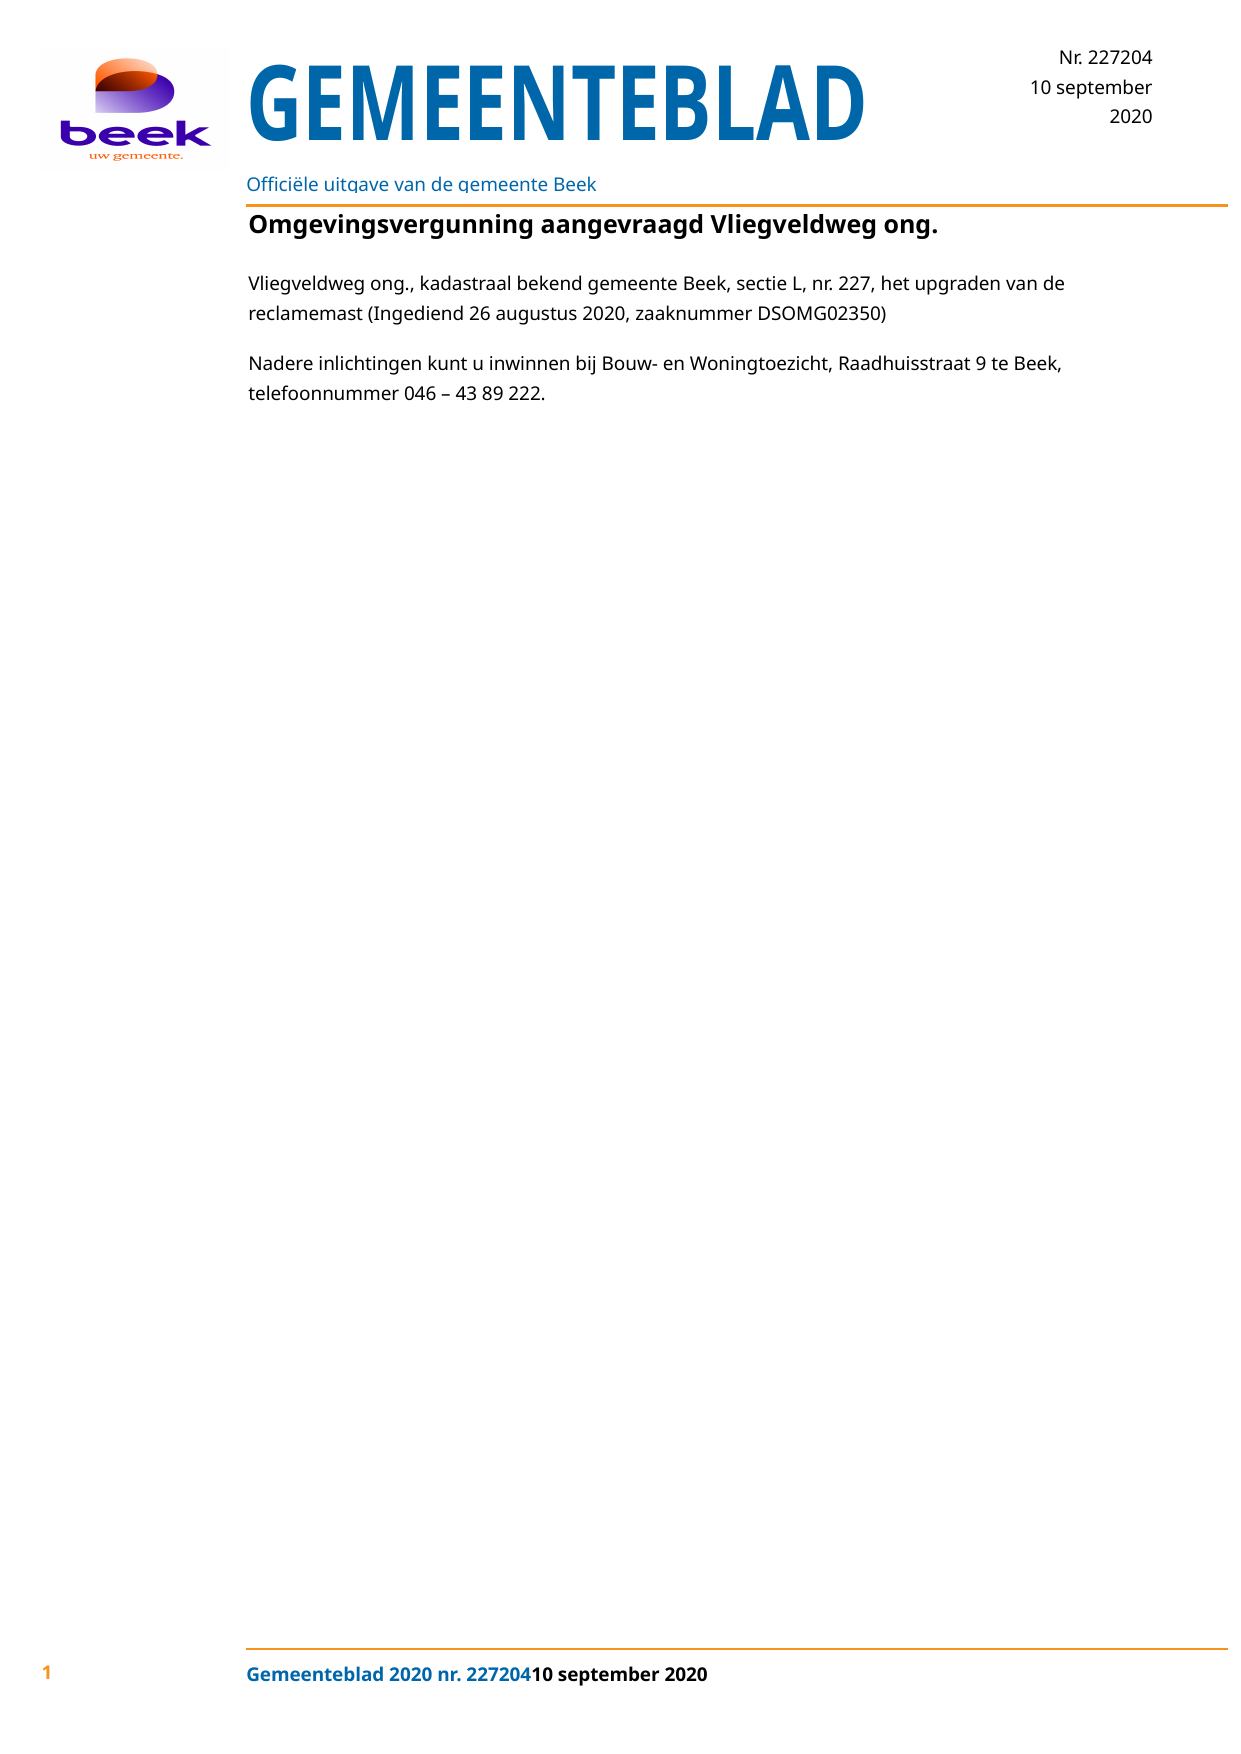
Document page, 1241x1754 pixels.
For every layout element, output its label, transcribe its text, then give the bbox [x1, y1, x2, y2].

picture [41, 47, 231, 172]
text Nadere inlichtingen kunt u inwinnen bij Bouw- en Woningtoezicht, Raadhuisstraat 9 te Beek, telefoonnummer 046 – 43 89 222. [248, 350, 1152, 406]
text Omgevingsvergunning aangevraagd Vliegveldweg ong. [248, 207, 1152, 241]
text Vliegveldweg ong., kadastraal bekend gemeente Beek, sectie L, nr. 227, het upgraden van de reclamemast (Ingediend 26 augustus 2020, zaaknummer DSOMG02350) [248, 270, 1152, 326]
